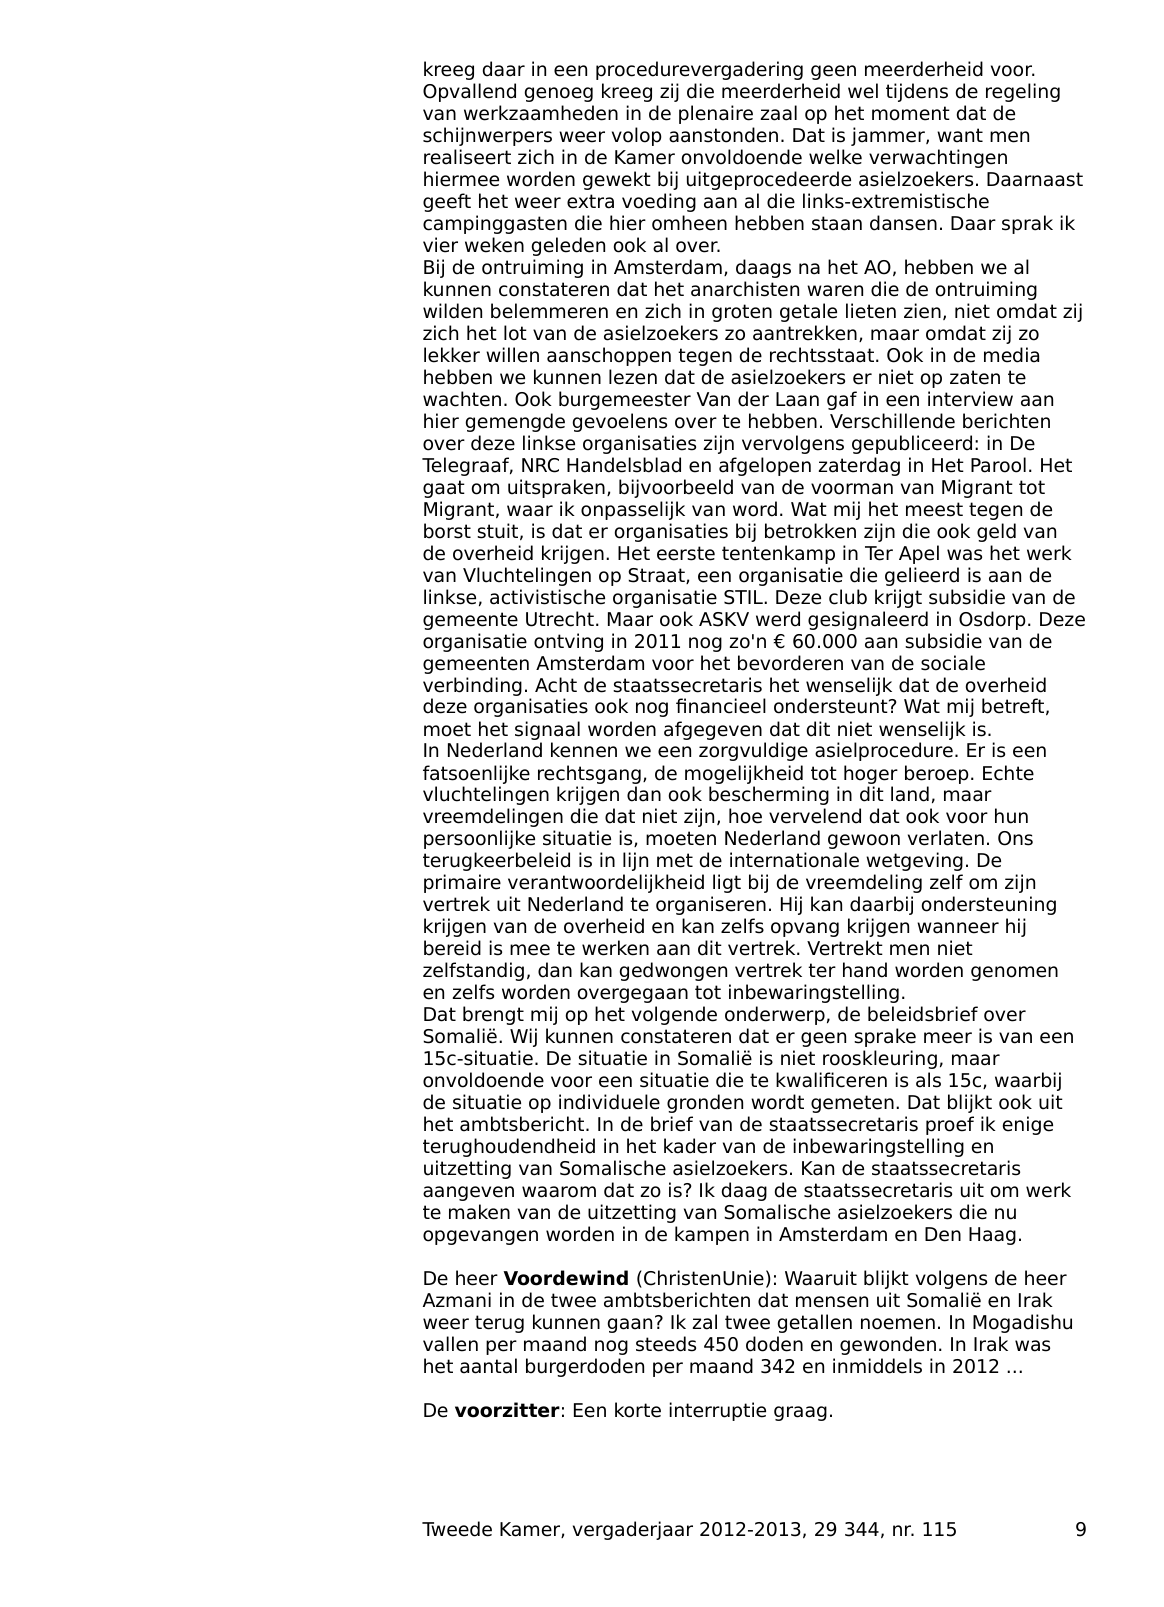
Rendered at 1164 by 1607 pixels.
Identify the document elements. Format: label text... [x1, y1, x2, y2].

text De heer Voordewind (ChristenUnie): Waaruit blijkt volgens de heer Azmani in de twee ambtsberichten dat mensen uit Somalië en Irak weer terug kunnen gaan? Ik zal twee getallen noemen. In Mogadishu vallen per maand nog steeds 450 doden en gewonden. In Irak was het aantal burgerdoden per maand 342 en inmiddels in 2012 ... [422, 1268, 1087, 1378]
text Bij de ontruiming in Amsterdam, daags na het AO, hebben we al kunnen constateren dat het anarchisten waren die de ontruiming wilden belemmeren en zich in groten getale lieten zien, niet omdat zij zich het lot van de asielzoekers zo aantrekken, maar omdat zij zo lekker willen aanschoppen tegen de rechtsstaat. Ook in de media hebben we kunnen lezen dat de asielzoekers er niet op zaten te wachten. Ook burgemeester Van der Laan gaf in een interview aan hier gemengde gevoelens over te hebben. Verschillende berichten over deze linkse organisaties zijn vervolgens gepubliceerd: in De Telegraaf, NRC Handelsblad en afgelopen zaterdag in Het Parool. Het gaat om uitspraken, bijvoorbeeld van de voorman van Migrant tot Migrant, waar ik onpasselijk van word. Wat mij het meest tegen de borst stuit, is dat er organisaties bij betrokken zijn die ook geld van de overheid krijgen. Het eerste tentenkamp in Ter Apel was het werk van Vluchtelingen op Straat, een organisatie die gelieerd is aan de linkse, activistische organisatie STIL. Deze club krijgt subsidie van de gemeente Utrecht. Maar ook ASKV werd gesignaleerd in Osdorp. Deze organisatie ontving in 2011 nog zo'n € 60.000 aan subsidie van de gemeenten Amsterdam voor het bevorderen van de sociale verbinding. Acht de staatssecretaris het wenselijk dat de overheid deze organisaties ook nog financieel ondersteunt? Wat mij betreft, moet het signaal worden afgegeven dat dit niet wenselijk is. [422, 257, 1087, 740]
text kreeg daar in een procedurevergadering geen meerderheid voor. Opvallend genoeg kreeg zij die meerderheid wel tijdens de regeling van werkzaamheden in de plenaire zaal op het moment dat de schijnwerpers weer volop aanstonden. Dat is jammer, want men realiseert zich in de Kamer onvoldoende welke verwachtingen hiermee worden gewekt bij uitgeprocedeerde asielzoekers. Daarnaast geeft het weer extra voeding aan al die links-extremistische campinggasten die hier omheen hebben staan dansen. Daar sprak ik vier weken geleden ook al over. [422, 59, 1087, 257]
text In Nederland kennen we een zorgvuldige asielprocedure. Er is een fatsoenlijke rechtsgang, de mogelijkheid tot hoger beroep. Echte vluchtelingen krijgen dan ook bescherming in dit land, maar vreemdelingen die dat niet zijn, hoe vervelend dat ook voor hun persoonlijke situatie is, moeten Nederland gewoon verlaten. Ons terugkeerbeleid is in lijn met de internationale wetgeving. De primaire verantwoordelijkheid ligt bij de vreemdeling zelf om zijn vertrek uit Nederland te organiseren. Hij kan daarbij ondersteuning krijgen van de overheid en kan zelfs opvang krijgen wanneer hij bereid is mee te werken aan dit vertrek. Vertrekt men niet zelfstandig, dan kan gedwongen vertrek ter hand worden genomen en zelfs worden overgegaan tot inbewaringstelling. [422, 740, 1087, 1004]
text De voorzitter: Een korte interruptie graag. [422, 1400, 1087, 1422]
text Dat brengt mij op het volgende onderwerp, de beleidsbrief over Somalië. Wij kunnen constateren dat er geen sprake meer is van een 15c-situatie. De situatie in Somalië is niet rooskleuring, maar onvoldoende voor een situatie die te kwalificeren is als 15c, waarbij de situatie op individuele gronden wordt gemeten. Dat blijkt ook uit het ambtsbericht. In de brief van de staatssecretaris proef ik enige terughoudendheid in het kader van de inbewaringstelling en uitzetting van Somalische asielzoekers. Kan de staatssecretaris aangeven waarom dat zo is? Ik daag de staatssecretaris uit om werk te maken van de uitzetting van Somalische asielzoekers die nu opgevangen worden in de kampen in Amsterdam en Den Haag. [422, 1004, 1087, 1246]
